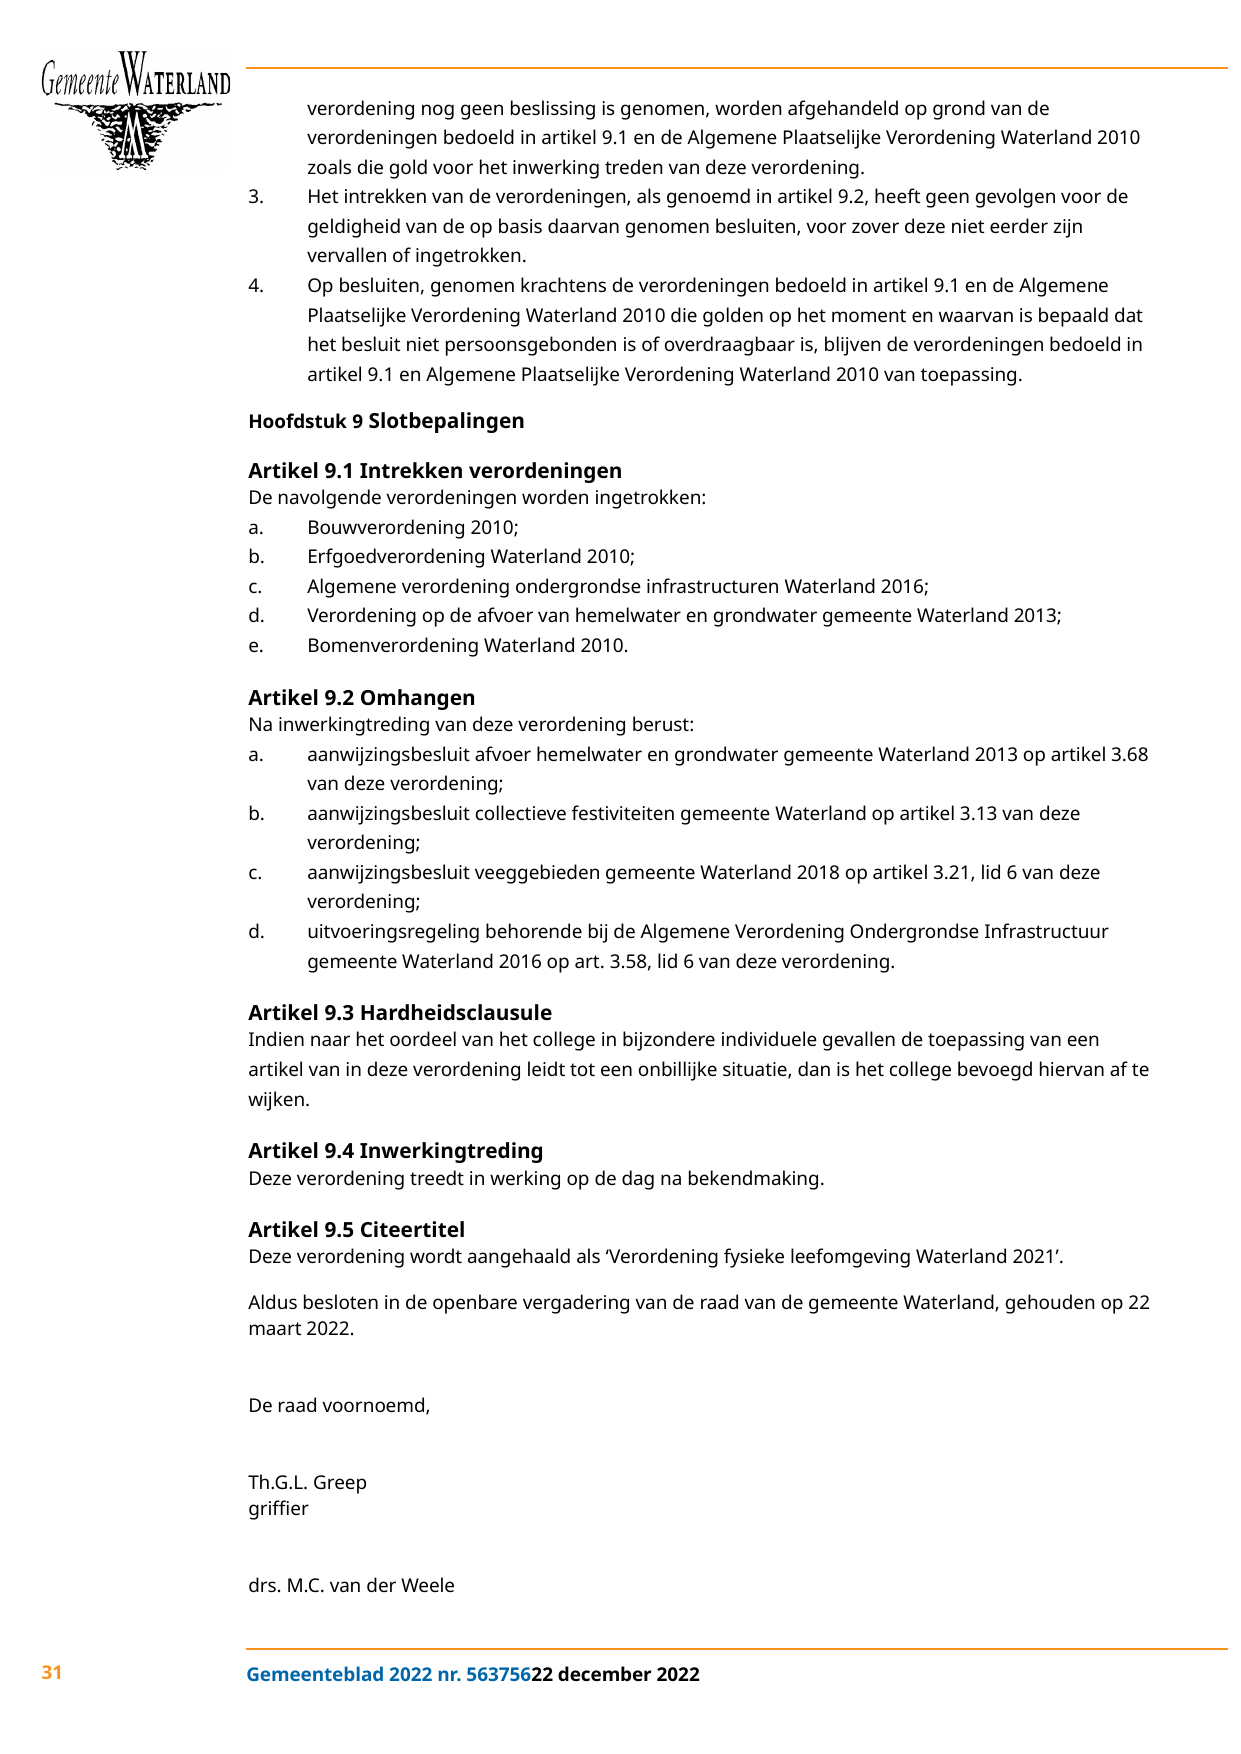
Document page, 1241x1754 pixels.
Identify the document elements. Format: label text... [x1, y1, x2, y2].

list aanwijzingsbesluit veeggebieden gemeente Waterland 2018 op artikel 3.21, lid 6 van deze verordening; [248, 859, 1152, 914]
list aanwijzingsbesluit afvoer hemelwater en grondwater gemeente Waterland 2013 op artikel 3.68 van deze verordening; [248, 741, 1152, 796]
text Artikel 9.5 Citeertitel [248, 1215, 1152, 1243]
text Artikel 9.2 Omhangen [248, 683, 1152, 711]
list Bomenverordening Waterland 2010. [248, 632, 1152, 658]
text griffier [248, 1495, 1152, 1521]
text Th.G.L. Greep [248, 1469, 1152, 1495]
text De raad voornoemd, [248, 1392, 1152, 1418]
list Erfgoedverordening Waterland 2010; [248, 543, 1152, 569]
text Indien naar het oordeel van het college in bijzondere individuele gevallen de toepassing van een artikel van in deze verordening leidt tot een onbillijke situatie, dan is het college bevoegd hiervan af te wijken. [248, 1027, 1152, 1112]
text Hoofdstuk 9 Slotbepalingen [248, 407, 1152, 435]
text De navolgende verordeningen worden ingetrokken: [248, 484, 1152, 510]
text Aldus besloten in de openbare vergadering van de raad van de gemeente Waterland, gehouden op 22 maart 2022. [248, 1289, 1152, 1341]
list aanwijzingsbesluit collectieve festiviteiten gemeente Waterland op artikel 3.13 van deze verordening; [248, 800, 1152, 855]
list Op besluiten, genomen krachtens de verordeningen bedoeld in artikel 9.1 en de Algemene Plaatselijke Verordening Waterland 2010 die golden op het moment en waarvan is bepaald dat het besluit niet persoonsgebonden is of overdraagbaar is, blijven de verordeningen bedoeld in artikel 9.1 en Algemene Plaatselijke Verordening Waterland 2010 van toepassing. [248, 272, 1152, 387]
list verordening nog geen beslissing is genomen, worden afgehandeld op grond van de verordeningen bedoeld in artikel 9.1 en de Algemene Plaatselijke Verordening Waterland 2010 zoals die gold voor het inwerking treden van deze verordening. [248, 95, 1152, 180]
list Bouwverordening 2010; [248, 514, 1152, 540]
list Verordening op de afvoer van hemelwater en grondwater gemeente Waterland 2013; [248, 603, 1152, 628]
text Deze verordening treedt in werking op de dag na bekendmaking. [248, 1165, 1152, 1190]
list uitvoeringsregeling behorende bij de Algemene Verordening Ondergrondse Infrastructuur gemeente Waterland 2016 op art. 3.58, lid 6 van deze verordening. [248, 918, 1152, 973]
text drs. M.C. van der Weele [248, 1572, 1152, 1598]
list Het intrekken van de verordeningen, als genoemd in artikel 9.2, heeft geen gevolgen voor de geldigheid van de op basis daarvan genomen besluiten, voor zover deze niet eerder zijn vervallen of ingetrokken. [248, 183, 1152, 268]
text Artikel 9.1 Intrekken verordeningen [248, 456, 1152, 484]
text Na inwerkingtreding van deze verordening berust: [248, 711, 1152, 737]
text Artikel 9.4 Inwerkingtreding [248, 1136, 1152, 1165]
picture [41, 47, 231, 172]
text Artikel 9.3 Hardheidsclausule [248, 998, 1152, 1027]
list Algemene verordening ondergrondse infrastructuren Waterland 2016; [248, 573, 1152, 599]
text Deze verordening wordt aangehaald als ‘Verordening fysieke leefomgeving Waterland 2021’. [248, 1243, 1152, 1269]
